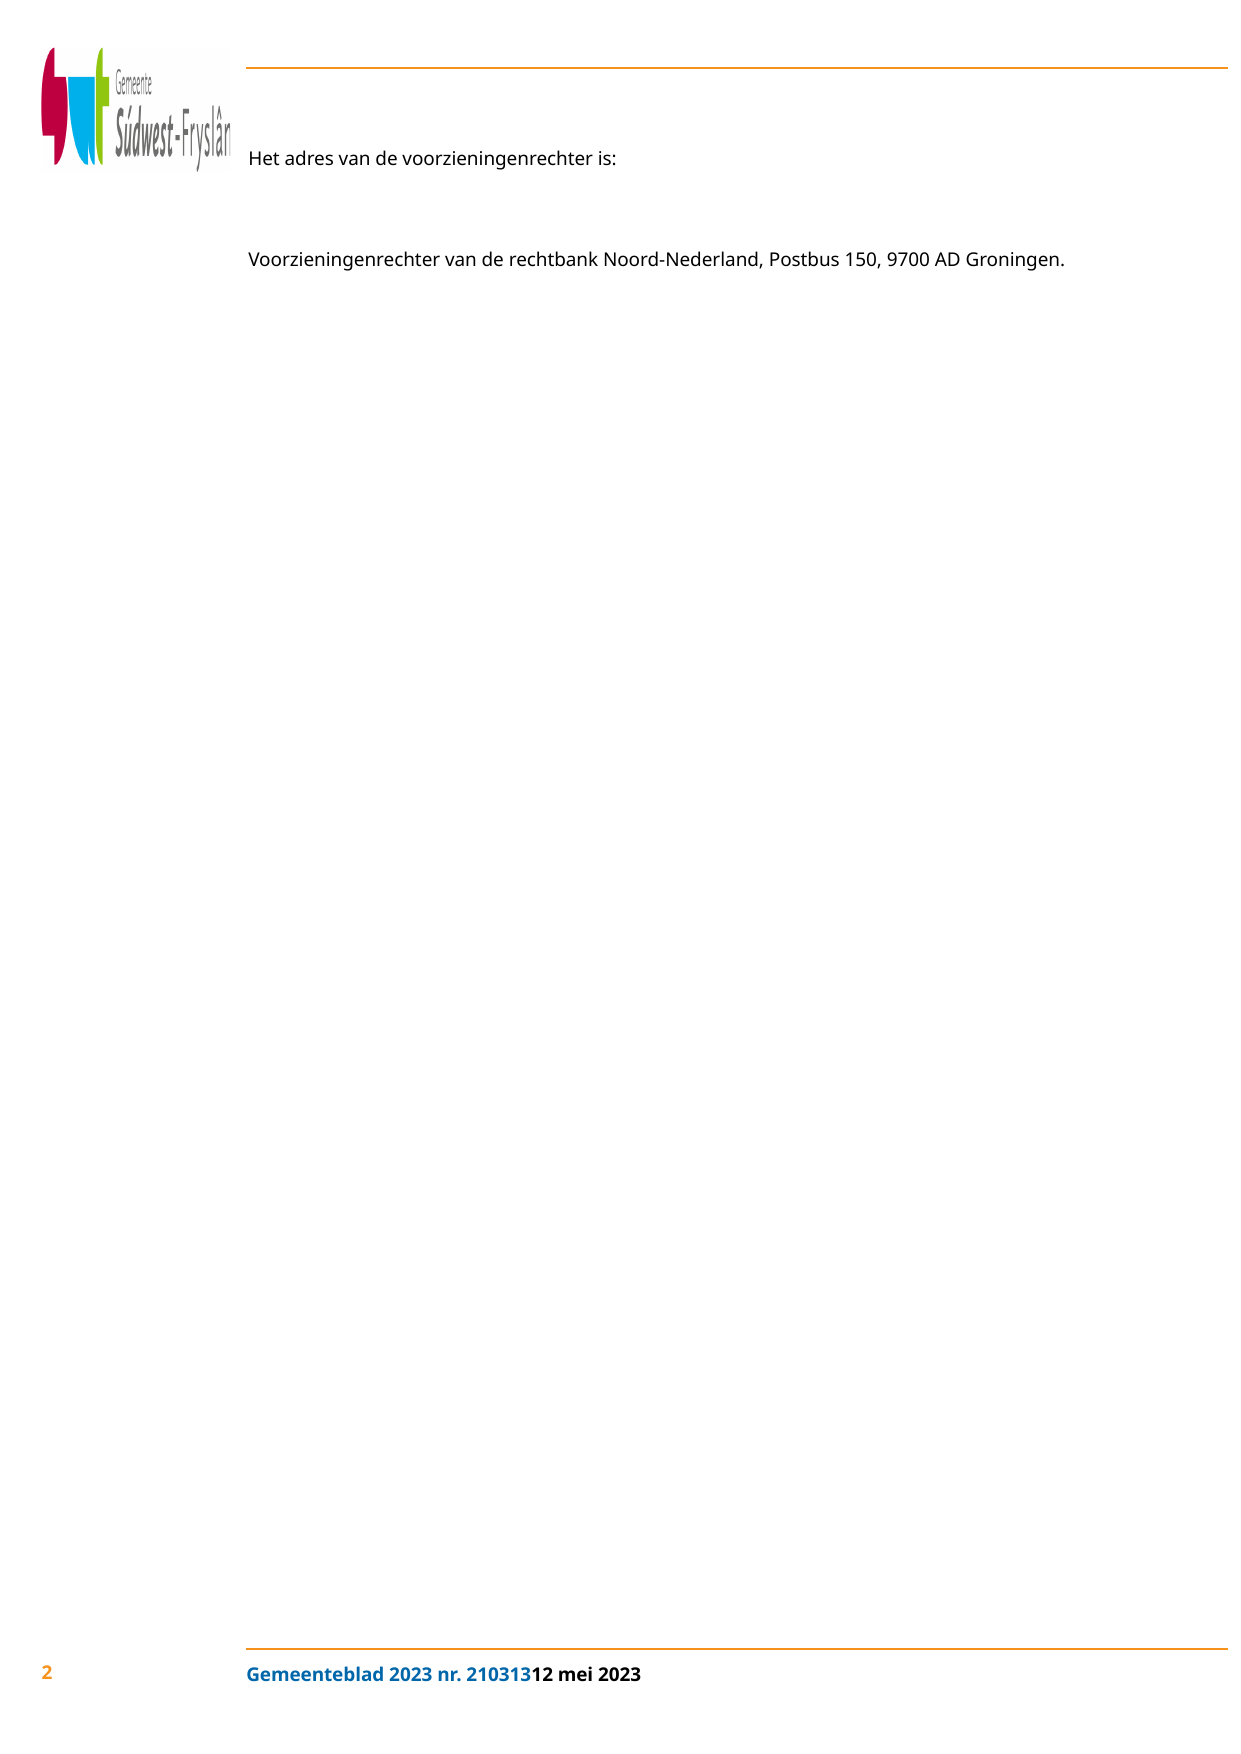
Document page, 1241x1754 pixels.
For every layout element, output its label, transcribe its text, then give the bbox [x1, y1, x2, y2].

text Voorzieningenrechter van de rechtbank Noord-Nederland, Postbus 150, 9700 AD Groningen. [248, 246, 1152, 272]
text Het adres van de voorzieningenrechter is: [248, 145, 1152, 171]
picture [41, 47, 231, 172]
